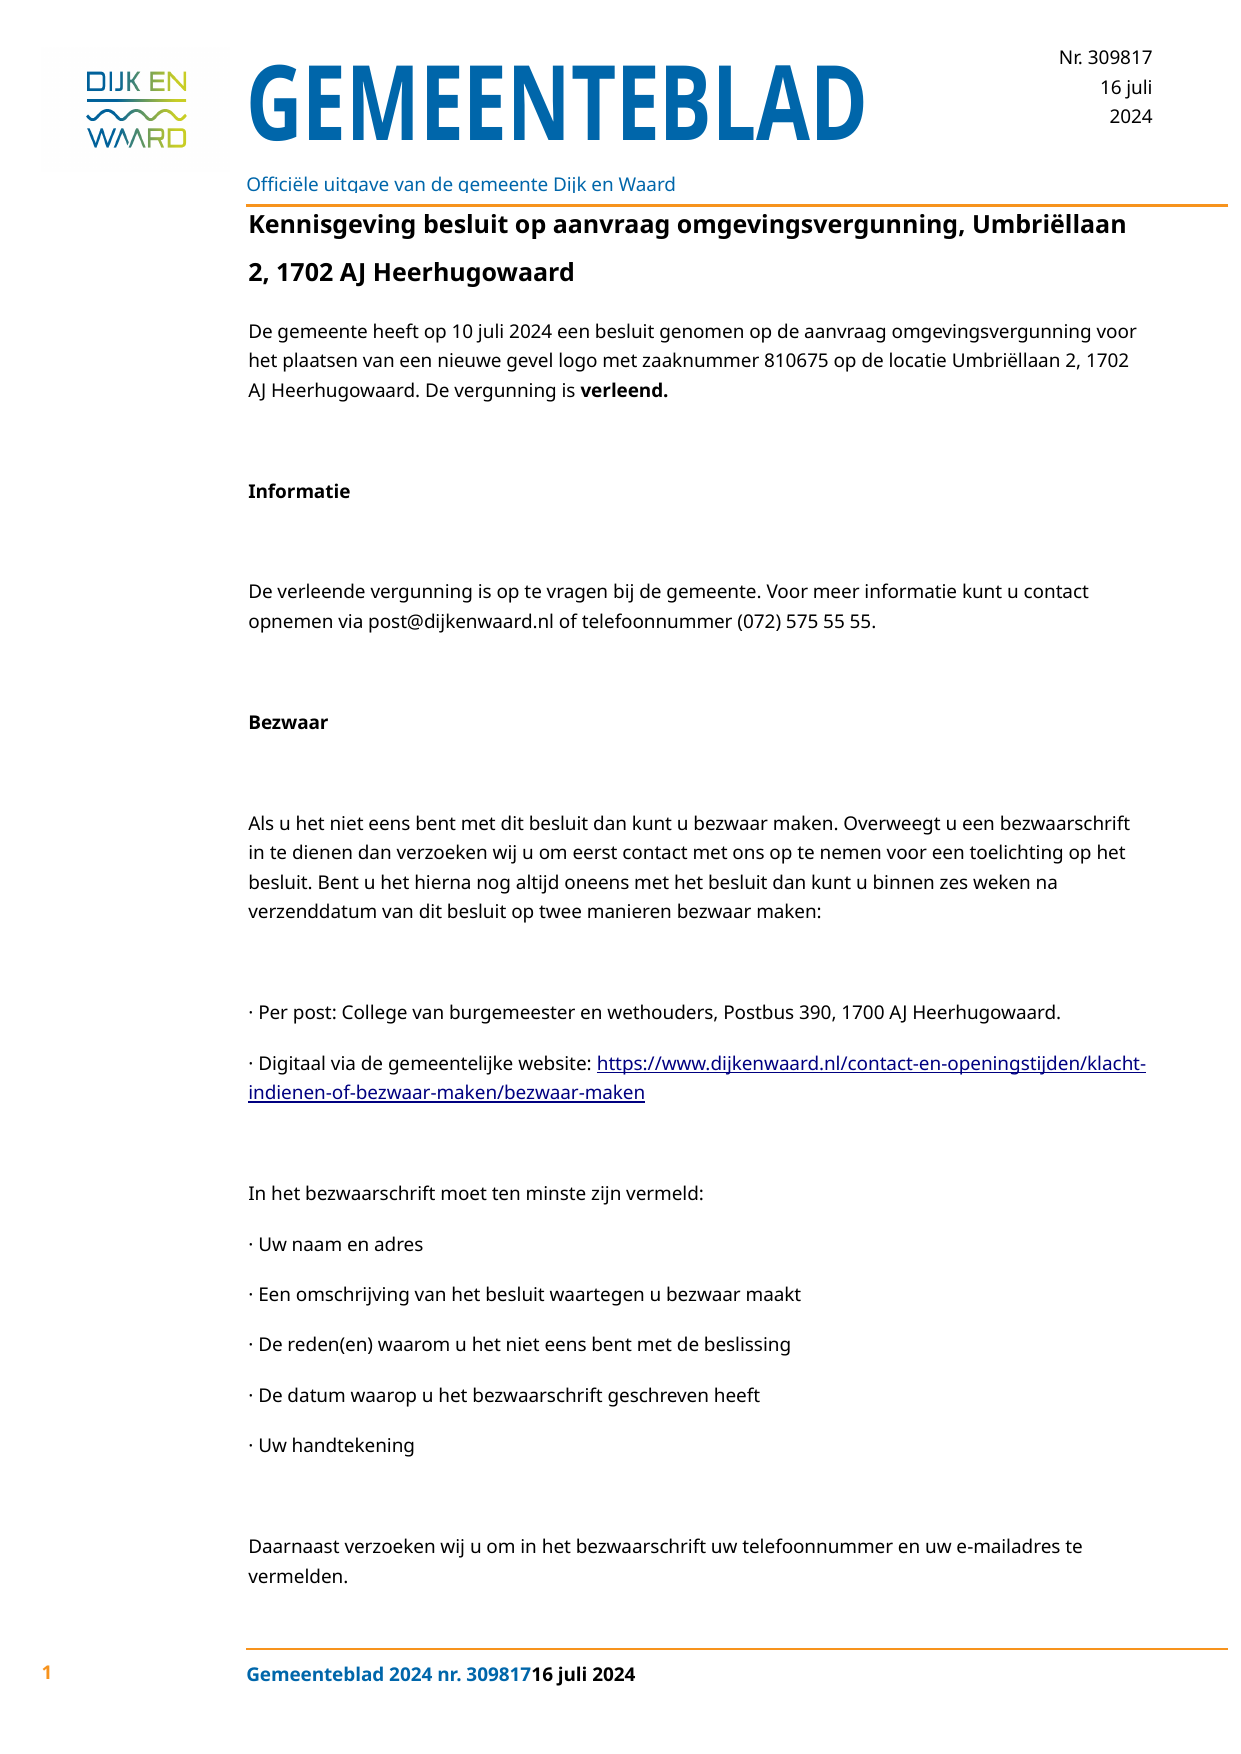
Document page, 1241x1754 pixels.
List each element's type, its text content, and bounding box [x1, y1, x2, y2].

text · Een omschrijving van het besluit waartegen u bezwaar maakt [248, 1281, 1152, 1307]
text De gemeente heeft op 10 juli 2024 een besluit genomen op de aanvraag omgevingsvergunning voor het plaatsen van een nieuwe gevel logo met zaaknummer 810675 op de locatie Umbriëllaan 2, 1702 AJ Heerhugowaard. De vergunning is verleend. [248, 318, 1152, 403]
text Kennisgeving besluit op aanvraag omgevingsvergunning, Umbriëllaan 2, 1702 AJ Heerhugowaard [248, 207, 1152, 288]
text De verleende vergunning is op te vragen bij de gemeente. Voor meer informatie kunt u contact opnemen via post@dijkenwaard.nl of telefoonnummer (072) 575 55 55. [248, 579, 1152, 634]
text · Uw handtekening [248, 1432, 1152, 1458]
text · Digitaal via de gemeentelijke website: https://www.dijkenwaard.nl/contact-en-openingstijden/klacht-indienen-of-bezwaar-maken/bezwaar-maken [248, 1050, 1152, 1105]
text · Uw naam en adres [248, 1231, 1152, 1257]
text Als u het niet eens bent met dit besluit dan kunt u bezwaar maken. Overweegt u een bezwaarschrift in te dienen dan verzoeken wij u om eerst contact met ons op te nemen voor een toelichting op het besluit. Bent u het hierna nog altijd oneens met het besluit dan kunt u binnen zes weken na verzenddatum van dit besluit op twee manieren bezwaar maken: [248, 810, 1152, 924]
text Informatie [248, 478, 1152, 504]
text · De datum waarop u het bezwaarschrift geschreven heeft [248, 1382, 1152, 1408]
text Bezwaar [248, 709, 1152, 735]
text · De reden(en) waarom u het niet eens bent met de beslissing [248, 1332, 1152, 1357]
text In het bezwaarschrift moet ten minste zijn vermeld: [248, 1180, 1152, 1206]
text Daarnaast verzoeken wij u om in het bezwaarschrift uw telefoonnummer en uw e-mailadres te vermelden. [248, 1533, 1152, 1589]
picture [41, 47, 231, 172]
text · Per post: College van burgemeester en wethouders, Postbus 390, 1700 AJ Heerhugowaard. [248, 999, 1152, 1025]
